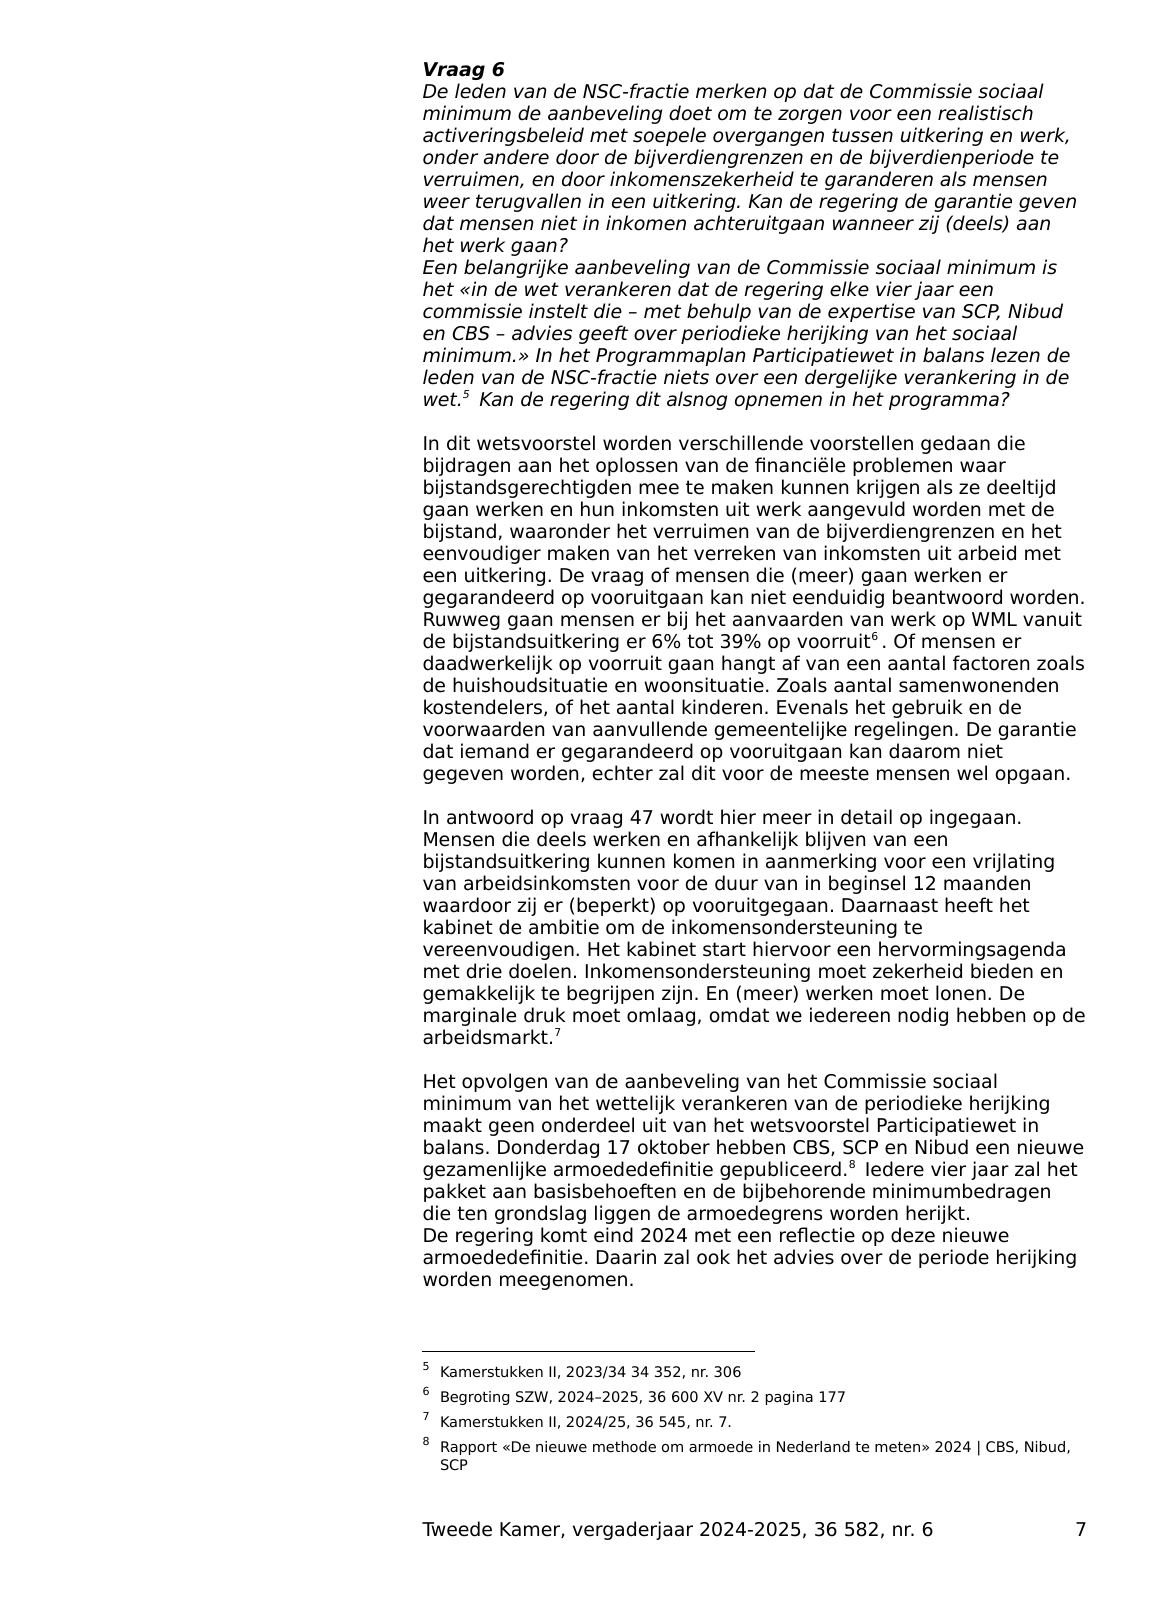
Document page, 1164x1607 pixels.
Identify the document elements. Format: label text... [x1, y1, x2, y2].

text Kamerstukken II, 2024/25, 36 545, nr. 7. [422, 1410, 1087, 1432]
text In dit wetsvoorstel worden verschillende voorstellen gedaan die bijdragen aan het oplossen van de financiële problemen waar bijstandsgerechtigden mee te maken kunnen krijgen als ze deeltijd gaan werken en hun inkomsten uit werk aangevuld worden met de bijstand, waaronder het verruimen van de bijverdiengrenzen en het eenvoudiger maken van het verreken van inkomsten uit arbeid met een uitkering. De vraag of mensen die (meer) gaan werken er gegarandeerd op vooruitgaan kan niet eenduidig beantwoord worden. Ruwweg gaan mensen er bij het aanvaarden van werk op WML vanuit de bijstandsuitkering er 6% tot 39% op voorruit. Of mensen er daadwerkelijk op voorruit gaan hangt af van een aantal factoren zoals de huishoudsituatie en woonsituatie. Zoals aantal samenwonenden kostendelers, of het aantal kinderen. Evenals het gebruik en de voorwaarden van aanvullende gemeentelijke regelingen. De garantie dat iemand er gegarandeerd op vooruitgaan kan daarom niet gegeven worden, echter zal dit voor de meeste mensen wel opgaan. [422, 433, 1087, 784]
text Begroting SZW, 2024–2025, 36 600 XV nr. 2 pagina 177 [422, 1385, 1087, 1407]
text Kamerstukken II, 2023/34 34 352, nr. 306 [422, 1360, 1087, 1382]
text De leden van de NSC-fractie merken op dat de Commissie sociaal minimum de aanbeveling doet om te zorgen voor een realistisch activeringsbeleid met soepele overgangen tussen uitkering en werk, onder andere door de bijverdiengrenzen en de bijverdienperiode te verruimen, en door inkomenszekerheid te garanderen als mensen weer terugvallen in een uitkering. Kan de regering de garantie geven dat mensen niet in inkomen achteruitgaan wanneer zij (deels) aan het werk gaan? [422, 81, 1087, 257]
text Een belangrijke aanbeveling van de Commissie sociaal minimum is het «in de wet verankeren dat de regering elke vier jaar een commissie instelt die – met behulp van de expertise van SCP, Nibud en CBS – advies geeft over periodieke herijking van het sociaal minimum.» In het Programmaplan Participatiewet in balans lezen de leden van de NSC-fractie niets over een dergelijke verankering in de wet. Kan de regering dit alsnog opnemen in het programma? [422, 257, 1087, 411]
text In antwoord op vraag 47 wordt hier meer in detail op ingegaan. Mensen die deels werken en afhankelijk blijven van een bijstandsuitkering kunnen komen in aanmerking voor een vrijlating van arbeidsinkomsten voor de duur van in beginsel 12 maanden waardoor zij er (beperkt) op vooruitgegaan. Daarnaast heeft het kabinet de ambitie om de inkomensondersteuning te vereenvoudigen. Het kabinet start hiervoor een hervormingsagenda met drie doelen. Inkomensondersteuning moet zekerheid bieden en gemakkelijk te begrijpen zijn. En (meer) werken moet lonen. De marginale druk moet omlaag, omdat we iedereen nodig hebben op de arbeidsmarkt. [422, 807, 1087, 1048]
text Het opvolgen van de aanbeveling van het Commissie sociaal minimum van het wettelijk verankeren van de periodieke herijking maakt geen onderdeel uit van het wetsvoorstel Participatiewet in balans. Donderdag 17 oktober hebben CBS, SCP en Nibud een nieuwe gezamenlijke armoededefinitie gepubliceerd. Iedere vier jaar zal het pakket aan basisbehoeften en de bijbehorende minimumbedragen die ten grondslag liggen de armoedegrens worden herijkt. [422, 1071, 1087, 1224]
text Rapport «De nieuwe methode om armoede in Nederland te meten» 2024 | CBS, Nibud, SCP [422, 1435, 1087, 1474]
text De regering komt eind 2024 met een reflectie op deze nieuwe armoededefinitie. Daarin zal ook het advies over de periode herijking worden meegenomen. [422, 1224, 1087, 1291]
text Vraag 6 [422, 59, 1087, 81]
